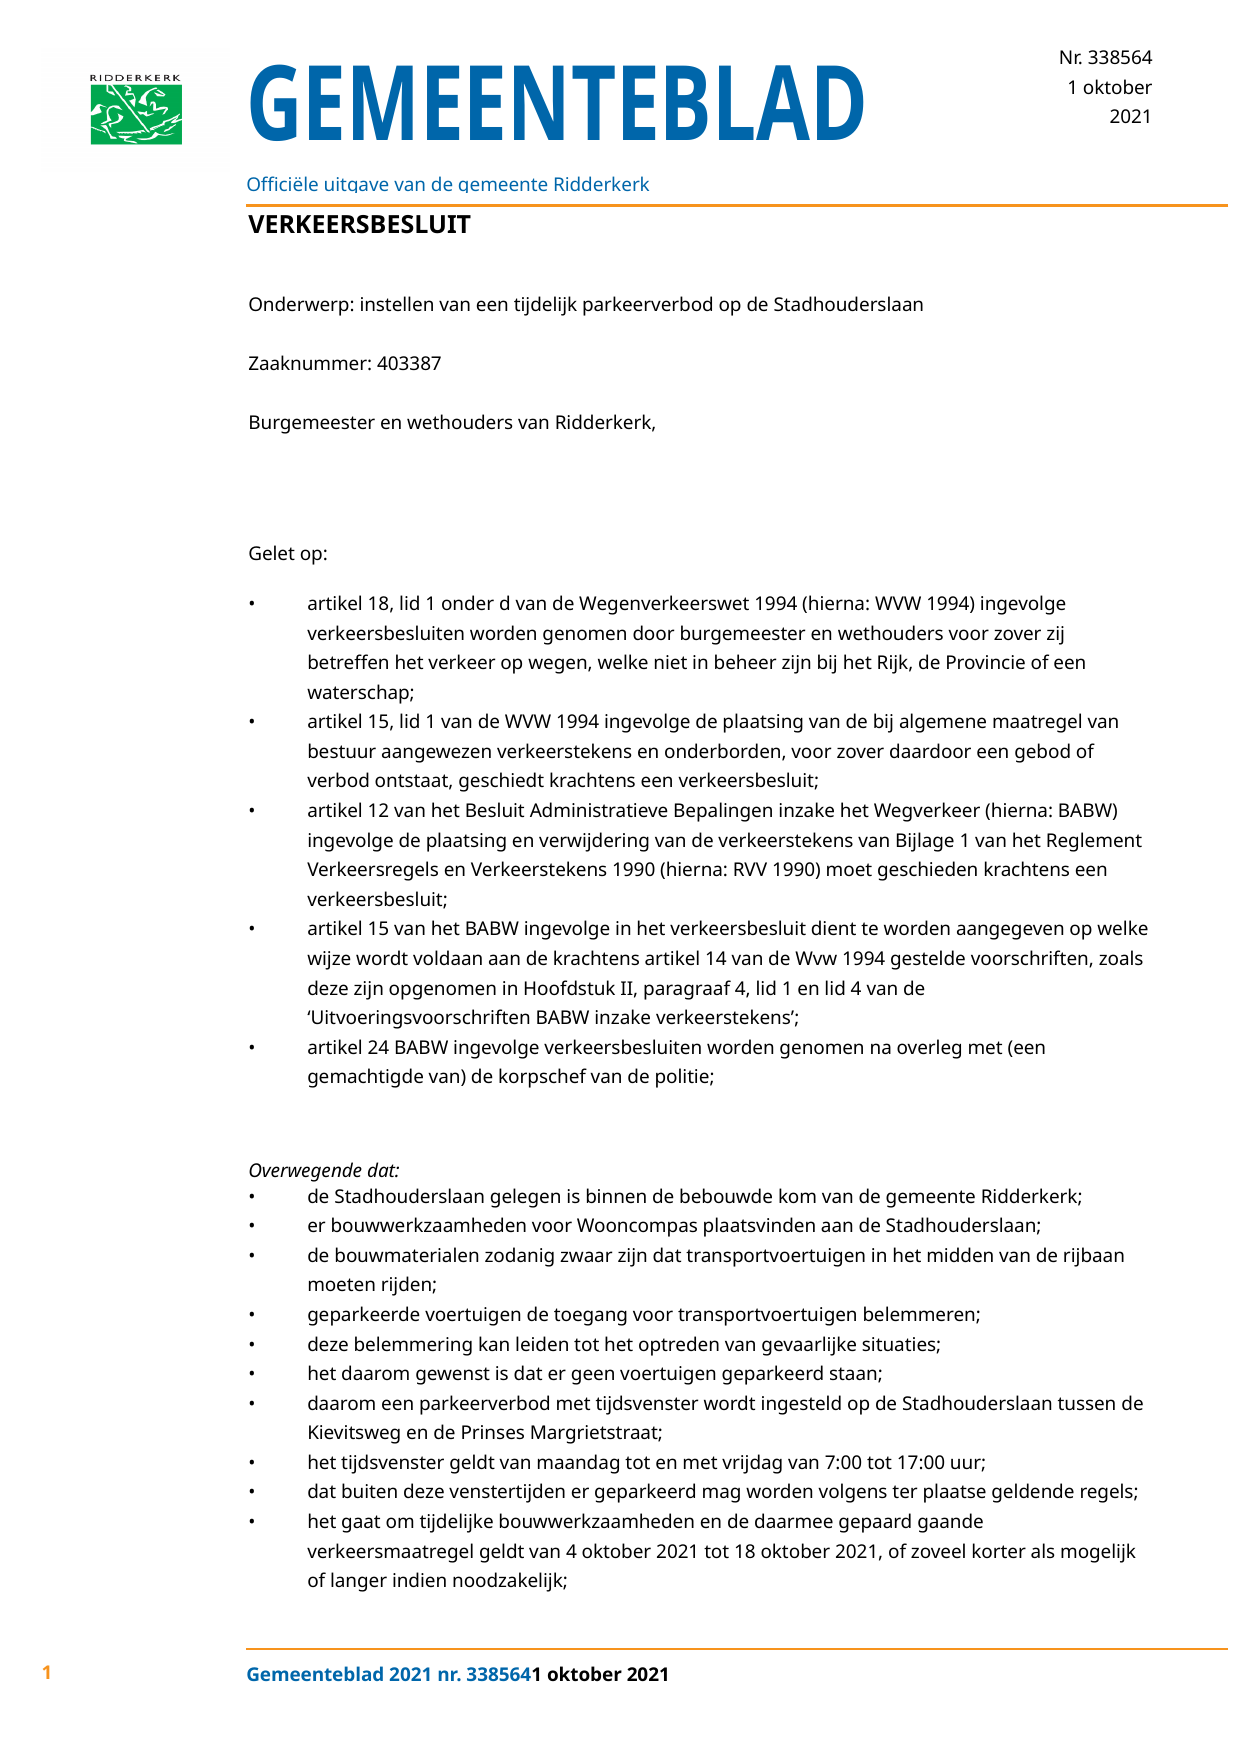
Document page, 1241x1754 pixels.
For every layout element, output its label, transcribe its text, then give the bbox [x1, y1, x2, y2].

list geparkeerde voertuigen de toegang voor transportvoertuigen belemmeren; [248, 1301, 1152, 1327]
text Burgemeester en wethouders van Ridderkerk, [248, 409, 1152, 435]
list er bouwwerkzaamheden voor Wooncompas plaatsvinden aan de Stadhouderslaan; [248, 1212, 1152, 1238]
text Gelet op: [248, 540, 1152, 566]
list artikel 24 BABW ingevolge verkeersbesluiten worden genomen na overleg met (een gemachtigde van) de korpschef van de politie; [248, 1034, 1152, 1089]
list het tijdsvenster geldt van maandag tot en met vrijdag van 7:00 tot 17:00 uur; [248, 1449, 1152, 1475]
list artikel 15, lid 1 van de WVW 1994 ingevolge de plaatsing van de bij algemene maatregel van bestuur aangewezen verkeerstekens en onderborden, voor zover daardoor een gebod of verbod ontstaat, geschiedt krachtens een verkeersbesluit; [248, 708, 1152, 793]
text VERKEERSBESLUIT [248, 207, 1152, 241]
picture [41, 47, 231, 172]
list de Stadhouderslaan gelegen is binnen de bebouwde kom van de gemeente Ridderkerk; [248, 1183, 1152, 1208]
list de bouwmaterialen zodanig zwaar zijn dat transportvoertuigen in het midden van de rijbaan moeten rijden; [248, 1242, 1152, 1297]
list het daarom gewenst is dat er geen voertuigen geparkeerd staan; [248, 1360, 1152, 1386]
list artikel 15 van het BABW ingevolge in het verkeersbesluit dient te worden aangegeven op welke wijze wordt voldaan aan de krachtens artikel 14 van de Wvw 1994 gestelde voorschriften, zoals deze zijn opgenomen in Hoofdstuk II, paragraaf 4, lid 1 en lid 4 van de ‘Uitvoeringsvoorschriften BABW inzake verkeerstekens’; [248, 916, 1152, 1030]
list daarom een parkeerverbod met tijdsvenster wordt ingesteld op de Stadhouderslaan tussen de Kievitsweg en de Prinses Margrietstraat; [248, 1390, 1152, 1445]
list artikel 18, lid 1 onder d van de Wegenverkeerswet 1994 (hierna: WVW 1994) ingevolge verkeersbesluiten worden genomen door burgemeester en wethouders voor zover zij betreffen het verkeer op wegen, welke niet in beheer zijn bij het Rijk, de Provincie of een waterschap; [248, 590, 1152, 705]
list het gaat om tijdelijke bouwwerkzaamheden en de daarmee gepaard gaande verkeersmaatregel geldt van 4 oktober 2021 tot 18 oktober 2021, of zoveel korter als mogelijk of langer indien noodzakelijk; [248, 1508, 1152, 1593]
text Zaaknummer: 403387 [248, 350, 1152, 376]
list dat buiten deze venstertijden er geparkeerd mag worden volgens ter plaatse geldende regels; [248, 1479, 1152, 1504]
list artikel 12 van het Besluit Administratieve Bepalingen inzake het Wegverkeer (hierna: BABW) ingevolge de plaatsing en verwijdering van de verkeerstekens van Bijlage 1 van het Reglement Verkeersregels en Verkeerstekens 1990 (hierna: RVV 1990) moet geschieden krachtens een verkeersbesluit; [248, 797, 1152, 912]
list deze belemmering kan leiden tot het optreden van gevaarlijke situaties; [248, 1331, 1152, 1356]
text Onderwerp: instellen van een tijdelijk parkeerverbod op de Stadhouderslaan [248, 291, 1152, 317]
text Overwegende dat: [248, 1157, 1152, 1183]
